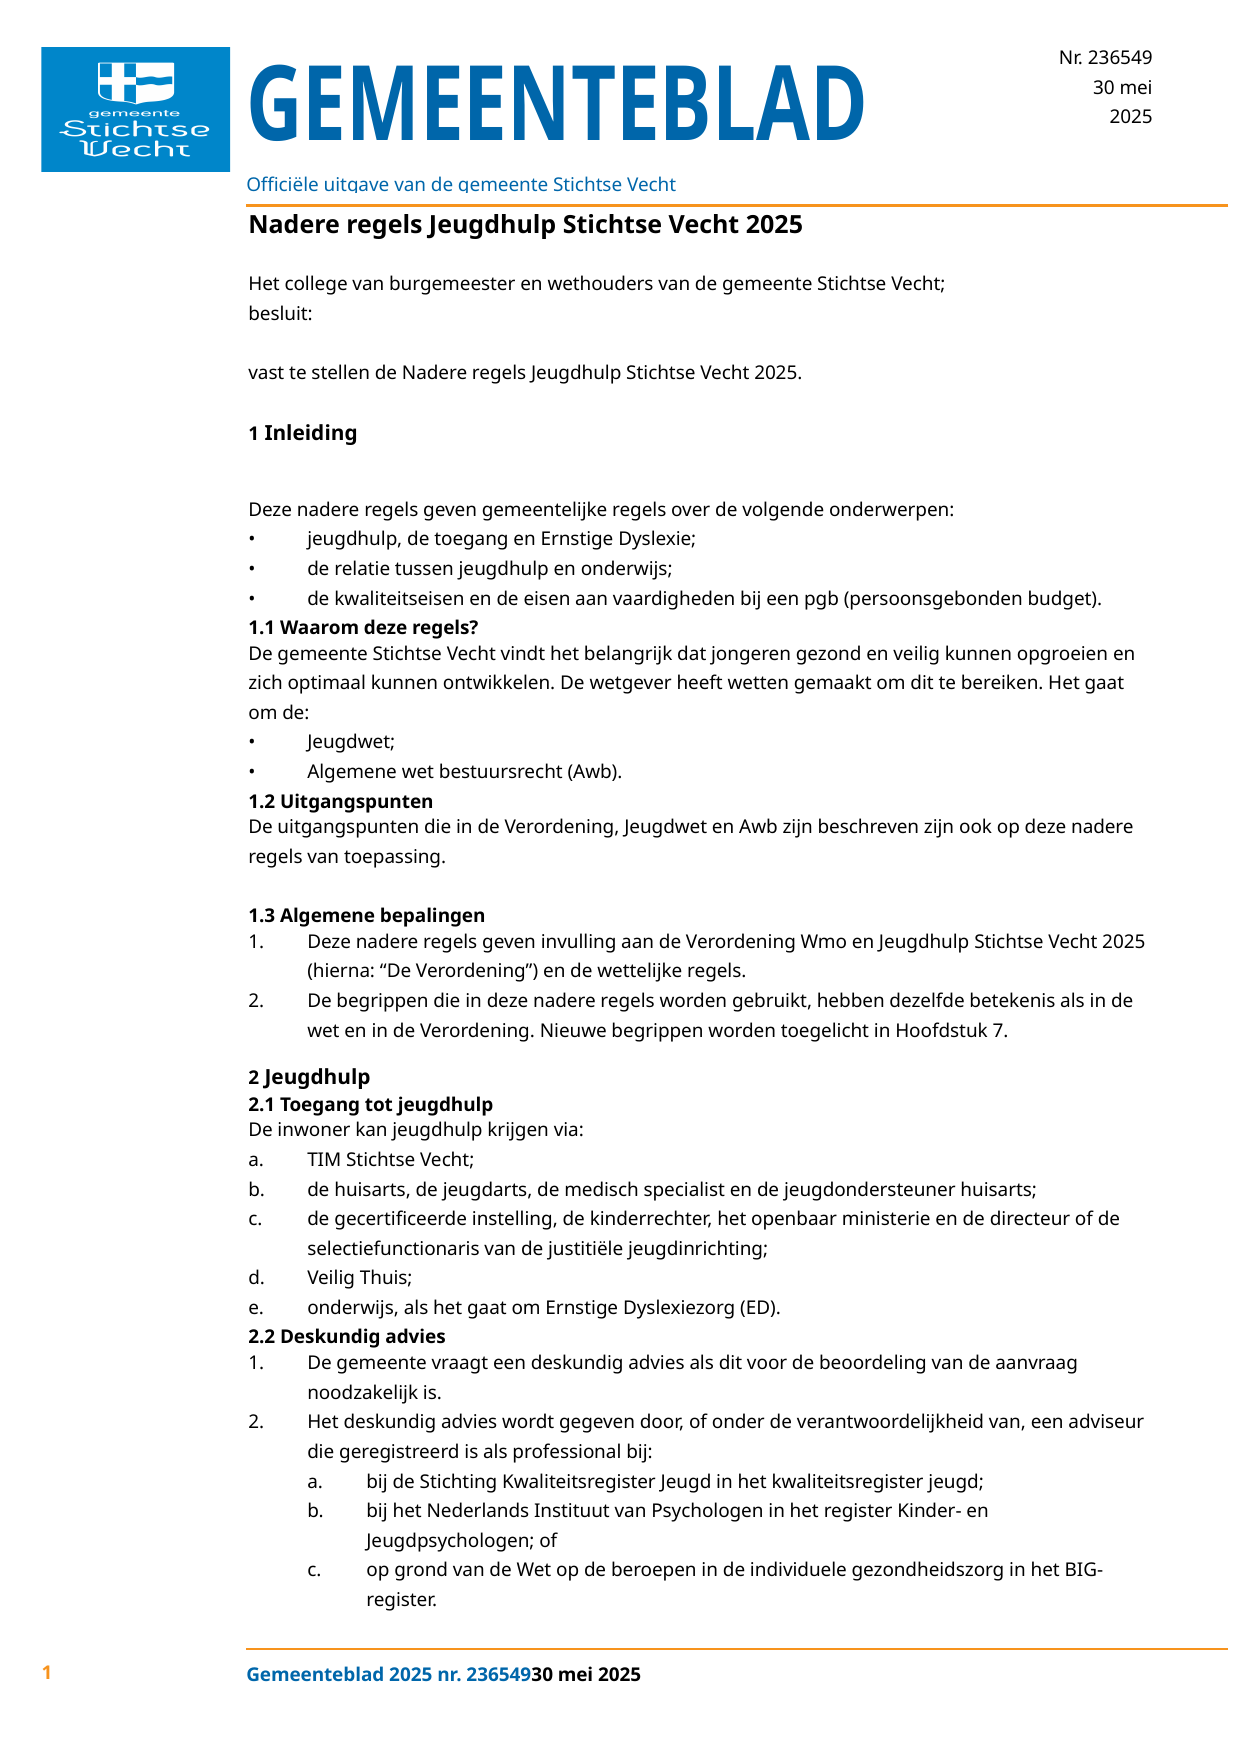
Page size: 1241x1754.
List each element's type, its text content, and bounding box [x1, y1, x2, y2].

picture [137, 63, 174, 103]
list Algemene wet bestuursrecht (Awb). [248, 758, 1152, 784]
list Deze nadere regels geven invulling aan de Verordening Wmo en Jeugdhulp Stichtse Vecht 2025 (hierna: “De Verordening”) en de wettelijke regels. [248, 928, 1152, 983]
list Het deskundig advies wordt gegeven door, of onder de verantwoordelijkheid van, een adviseur die geregistreerd is als professional bij: [248, 1409, 1152, 1464]
list de kwaliteitseisen en de eisen aan vaardigheden bij een pgb (persoonsgebonden budget). [248, 585, 1152, 610]
list jeugdhulp, de toegang en Ernstige Dyslexie; [248, 526, 1152, 551]
text Het college van burgemeester en wethouders van de gemeente Stichtse Vecht; [248, 270, 1152, 296]
list bij het Nederlands Instituut van Psychologen in het register Kinder- en Jeugdpsychologen; of [307, 1497, 1152, 1553]
text 2 Jeugdhulp [248, 1062, 1152, 1091]
list op grond van de Wet op de beroepen in de individuele gezondheidszorg in het BIG-register. [307, 1557, 1152, 1612]
list De gemeente vraagt een deskundig advies als dit voor de beoordeling van de aanvraag noodzakelijk is. [248, 1349, 1152, 1405]
list Jeugdwet; [248, 729, 1152, 754]
list TIM Stichtse Vecht; [248, 1146, 1152, 1172]
text besluit: [248, 300, 1152, 326]
text 1.2 Uitgangspunten [248, 788, 1152, 814]
picture [99, 63, 135, 101]
text 2.2 Deskundig advies [248, 1324, 1152, 1349]
list bij de Stichting Kwaliteitsregister Jeugd in het kwaliteitsregister jeugd; [307, 1468, 1152, 1493]
text Nadere regels Jeugdhulp Stichtse Vecht 2025 [248, 207, 1152, 241]
list de gecertificeerde instelling, de kinderrechter, het openbaar ministerie en de directeur of de selectiefunctionaris van de justitiële jeugdinrichting; [248, 1205, 1152, 1261]
text 1 Inleiding [248, 418, 1152, 447]
list de huisarts, de jeugdarts, de medisch specialist en de jeugdondersteuner huisarts; [248, 1176, 1152, 1202]
list Veilig Thuis; [248, 1264, 1152, 1290]
text De inwoner kan jeugdhulp krijgen via: [248, 1117, 1152, 1142]
text 2.1 Toegang tot jeugdhulp [248, 1091, 1152, 1117]
list de relatie tussen jeugdhulp en onderwijs; [248, 555, 1152, 581]
list onderwijs, als het gaat om Ernstige Dyslexiezorg (ED). [248, 1294, 1152, 1320]
text vast te stellen de Nadere regels Jeugdhulp Stichtse Vecht 2025. [248, 359, 1152, 385]
list De begrippen die in deze nadere regels worden gebruikt, hebben dezelfde betekenis als in de wet en in de Verordening. Nieuwe begrippen worden toegelicht in Hoofdstuk 7. [248, 987, 1152, 1043]
text Deze nadere regels geven gemeentelijke regels over de volgende onderwerpen: [248, 496, 1152, 522]
text 1.1 Waarom deze regels? [248, 614, 1152, 640]
text 1.3 Algemene bepalingen [248, 902, 1152, 928]
text De uitgangspunten die in de Verordening, Jeugdwet en Awb zijn beschreven zijn ook op deze nadere regels van toepassing. [248, 814, 1152, 869]
text De gemeente Stichtse Vecht vindt het belangrijk dat jongeren gezond en veilig kunnen opgroeien en zich optimaal kunnen ontwikkelen. De wetgever heeft wetten gemaakt om dit te bereiken. Het gaat om de: [248, 640, 1152, 725]
